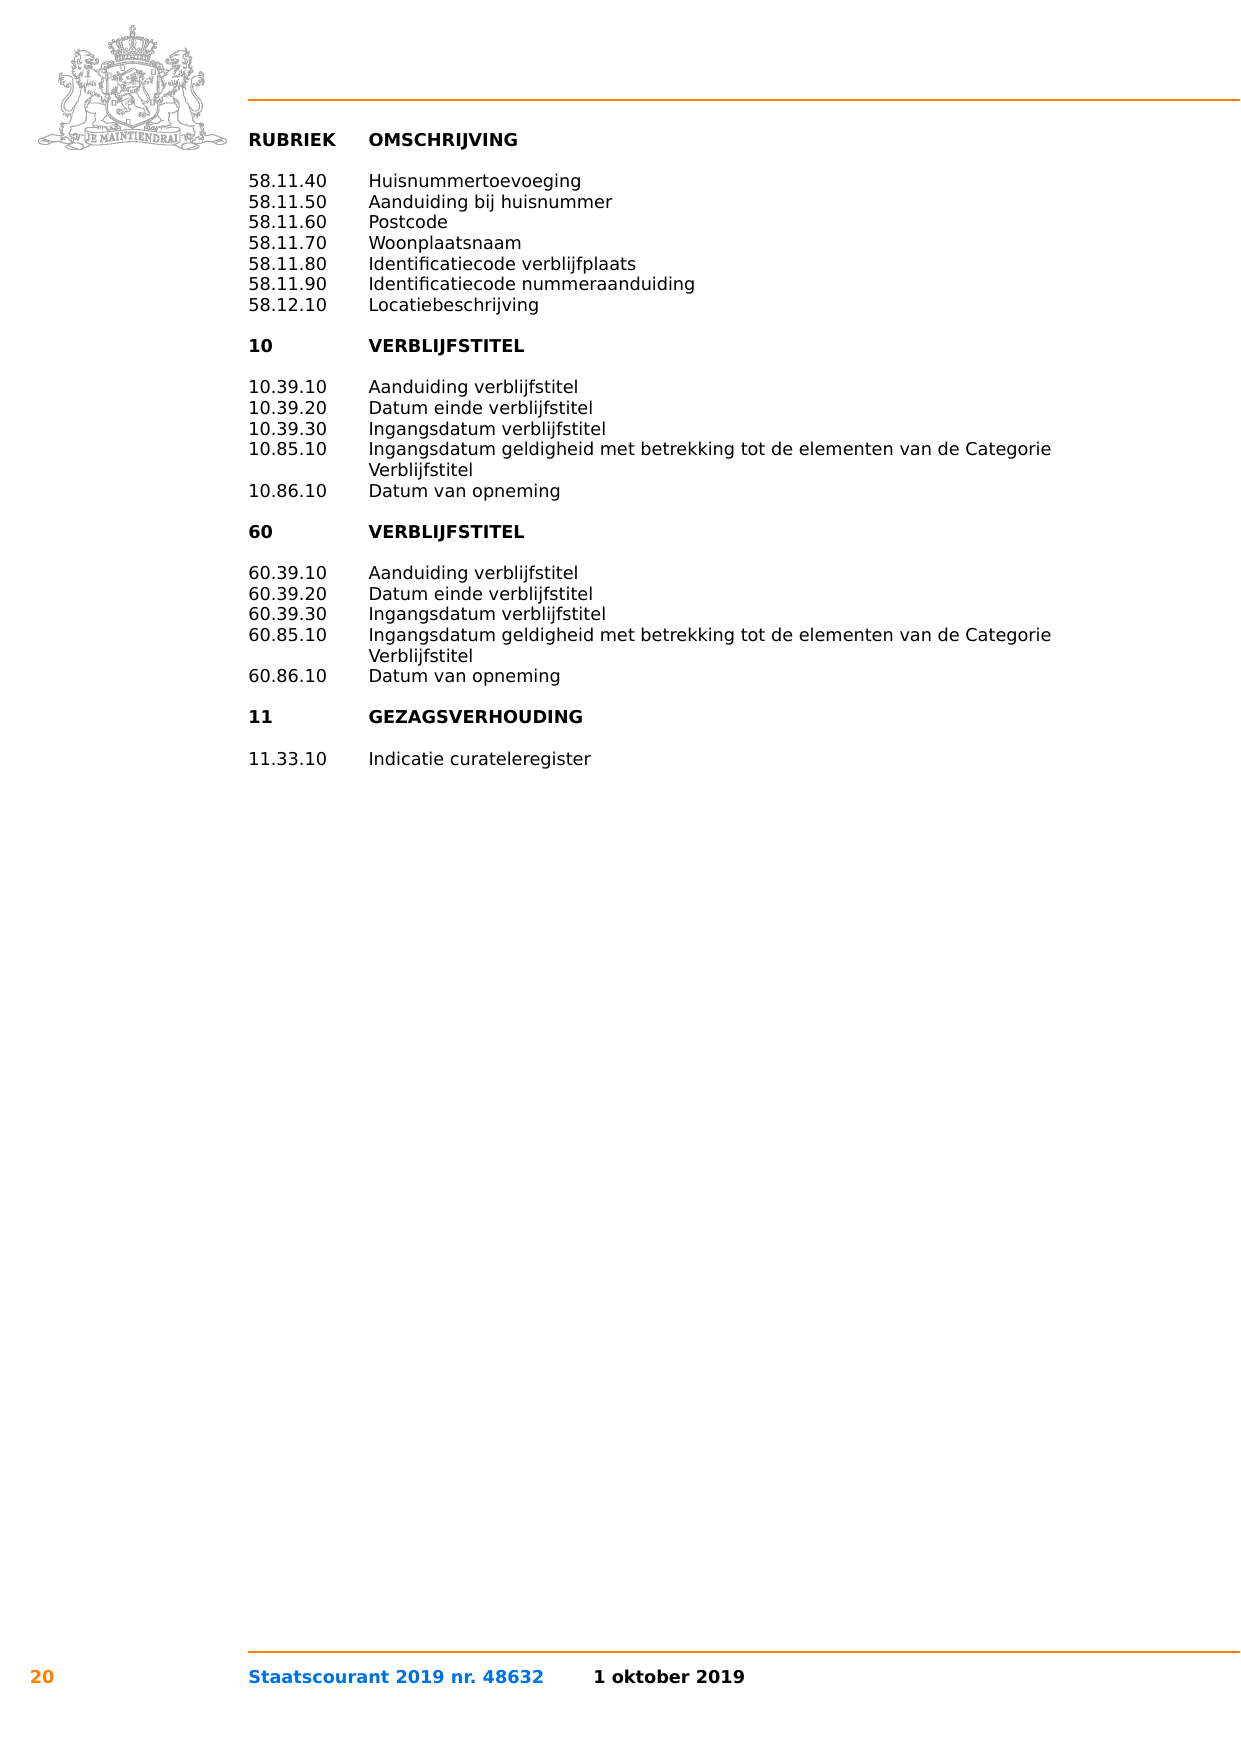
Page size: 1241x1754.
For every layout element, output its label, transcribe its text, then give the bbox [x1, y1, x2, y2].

table_cell 60.86.10 [248, 666, 362, 687]
table_cell Indicatie curateleregister [363, 749, 1163, 769]
table_cell Datum einde verblijfstitel [363, 584, 1163, 604]
table_cell 58.12.10 [248, 295, 362, 316]
table_cell [363, 357, 1163, 377]
table_cell Datum van opneming [363, 481, 1163, 501]
table_cell VERBLIJFSTITEL [363, 522, 1163, 542]
table_header RUBRIEK [248, 130, 362, 151]
table_cell Postcode [363, 213, 1163, 233]
table_cell [248, 728, 362, 749]
table_cell [248, 316, 362, 336]
table_cell [363, 501, 1163, 522]
table_cell 10.39.10 [248, 378, 362, 398]
table_cell 58.11.40 [248, 171, 362, 192]
table_cell 60.85.10 [248, 625, 362, 666]
table_cell Woonplaatsnaam [363, 233, 1163, 254]
table_cell 10 [248, 336, 362, 357]
table_cell [363, 151, 1163, 171]
table_cell 10.85.10 [248, 439, 362, 481]
table_cell 10.39.30 [248, 419, 362, 439]
table_cell 11.33.10 [248, 749, 362, 769]
table_cell Aanduiding verblijfstitel [363, 563, 1163, 584]
table_cell 11 [248, 708, 362, 728]
table_cell Identificatiecode nummeraanduiding [363, 274, 1163, 295]
table_header OMSCHRIJVING [363, 130, 1163, 151]
table_cell 58.11.90 [248, 274, 362, 295]
table_cell Aanduiding bij huisnummer [363, 192, 1163, 212]
table_cell GEZAGSVERHOUDING [363, 708, 1163, 728]
table_cell Huisnummertoevoeging [363, 171, 1163, 192]
table_cell Ingangsdatum verblijfstitel [363, 419, 1163, 439]
table_cell 58.11.80 [248, 254, 362, 274]
table_cell 58.11.70 [248, 233, 362, 254]
table_cell 58.11.60 [248, 213, 362, 233]
picture [38, 25, 227, 150]
table_cell Aanduiding verblijfstitel [363, 378, 1163, 398]
table_cell 60.39.10 [248, 563, 362, 584]
table_cell Datum einde verblijfstitel [363, 398, 1163, 419]
table_cell 58.11.50 [248, 192, 362, 212]
table_cell 10.39.20 [248, 398, 362, 419]
table_cell 60.39.30 [248, 604, 362, 625]
table_cell [363, 687, 1163, 707]
table_cell Locatiebeschrijving [363, 295, 1163, 316]
table_cell 60.39.20 [248, 584, 362, 604]
table_cell [248, 357, 362, 377]
table_cell Datum van opneming [363, 666, 1163, 687]
table_cell VERBLIJFSTITEL [363, 336, 1163, 357]
table_cell [248, 543, 362, 563]
table_cell [363, 543, 1163, 563]
table_cell Ingangsdatum geldigheid met betrekking tot de elementen van de Categorie Verblijfstitel [363, 625, 1163, 666]
table_cell [363, 316, 1163, 336]
table_cell [363, 728, 1163, 749]
table_cell Ingangsdatum verblijfstitel [363, 604, 1163, 625]
table_cell [248, 151, 362, 171]
table_cell [248, 501, 362, 522]
table_cell Identificatiecode verblijfplaats [363, 254, 1163, 274]
table_cell 60 [248, 522, 362, 542]
table_cell 10.86.10 [248, 481, 362, 501]
table_cell [248, 687, 362, 707]
table_cell Ingangsdatum geldigheid met betrekking tot de elementen van de Categorie Verblijfstitel [363, 439, 1163, 481]
